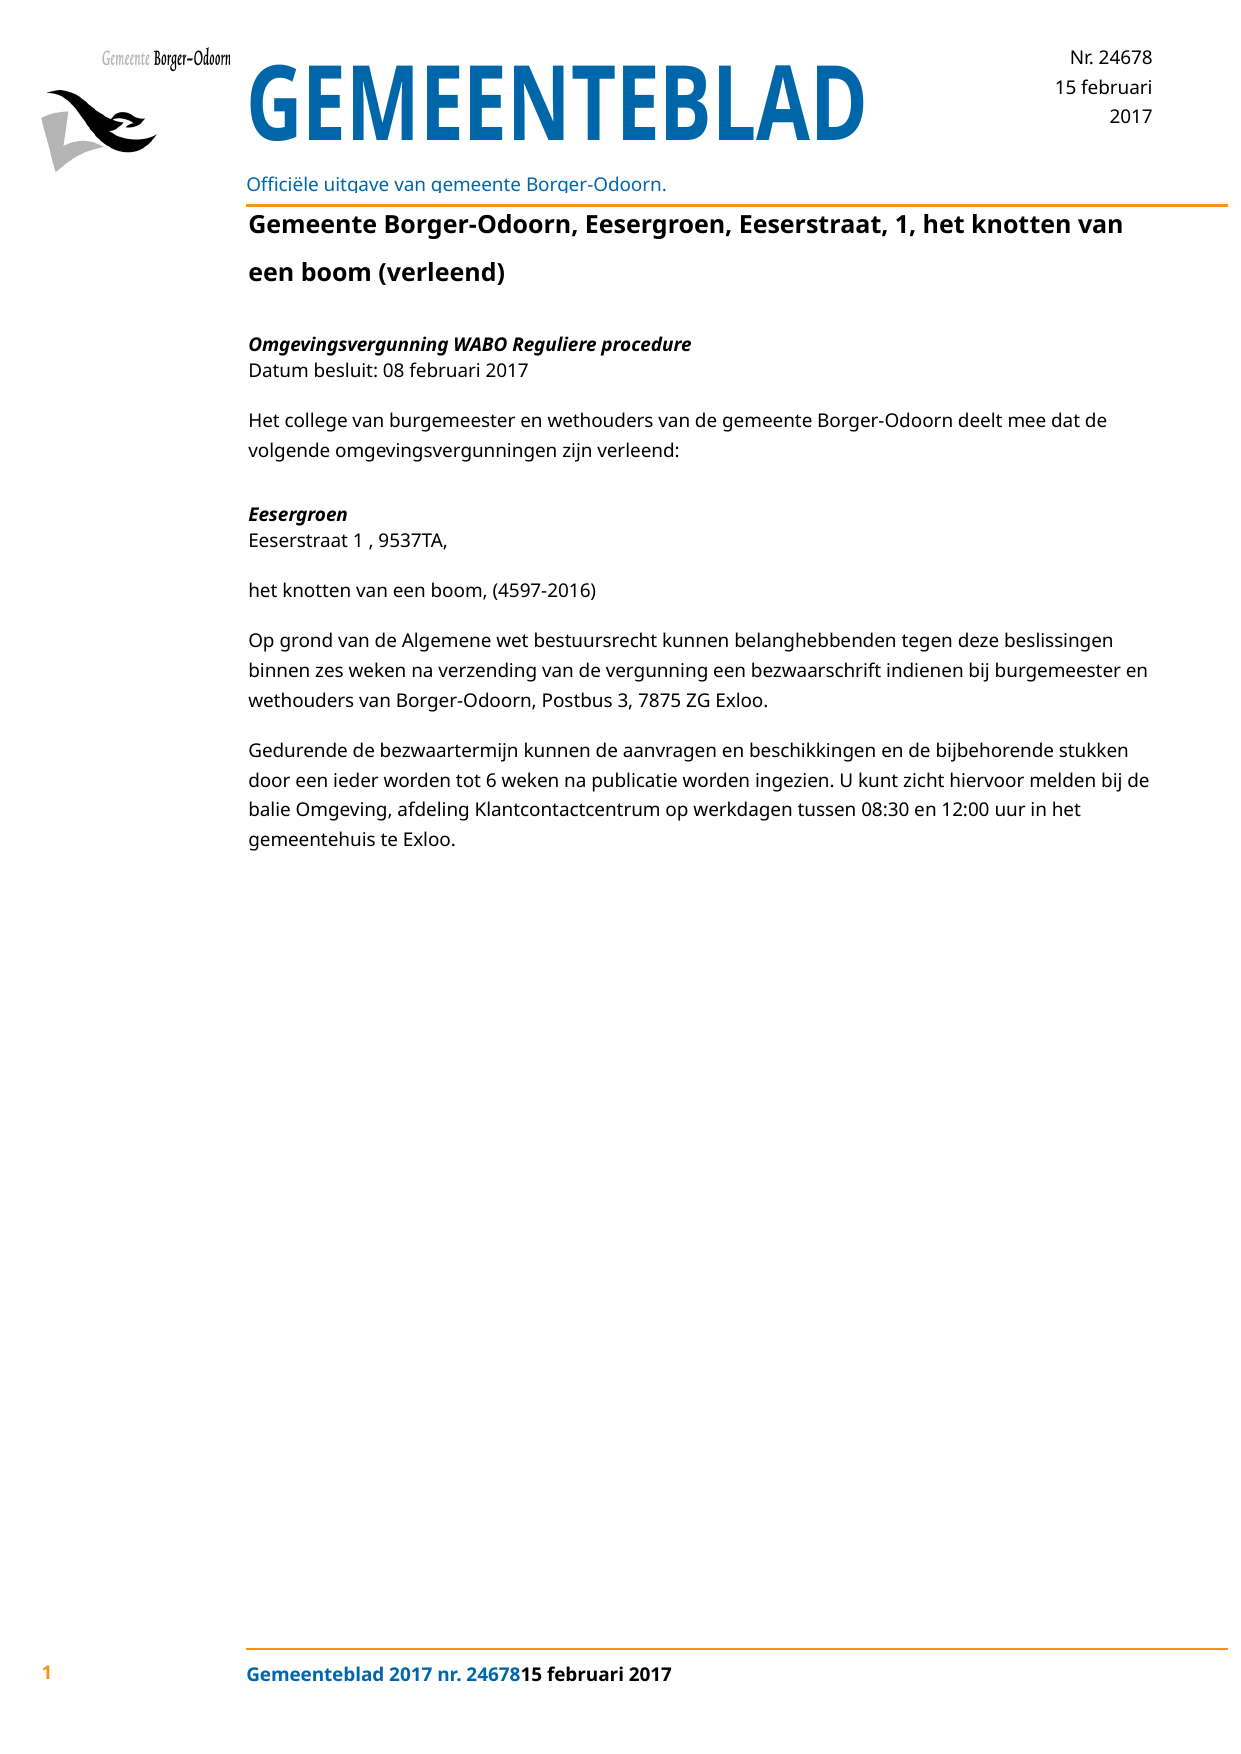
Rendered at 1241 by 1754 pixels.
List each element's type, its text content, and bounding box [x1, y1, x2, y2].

picture [41, 47, 231, 172]
text Eeserstraat 1 , 9537TA, [248, 527, 1152, 553]
text Gemeente Borger-Odoorn, Eesergroen, Eeserstraat, 1, het knotten van een boom (verleend) [248, 207, 1152, 288]
text Datum besluit: 08 februari 2017 [248, 357, 1152, 383]
text Omgevingsvergunning WABO Reguliere procedure [248, 331, 1152, 357]
text het knotten van een boom, (4597-2016) [248, 577, 1152, 603]
text Het college van burgemeester en wethouders van de gemeente Borger-Odoorn deelt mee dat de volgende omgevingsvergunningen zijn verleend: [248, 408, 1152, 463]
text Gedurende de bezwaartermijn kunnen de aanvragen en beschikkingen en de bijbehorende stukken door een ieder worden tot 6 weken na publicatie worden ingezien. U kunt zicht hiervoor melden bij de balie Omgeving, afdeling Klantcontactcentrum op werkdagen tussen 08:30 en 12:00 uur in het gemeentehuis te Exloo. [248, 737, 1152, 852]
text Eesergroen [248, 501, 1152, 527]
text Op grond van de Algemene wet bestuursrecht kunnen belanghebbenden tegen deze beslissingen binnen zes weken na verzending van de vergunning een bezwaarschrift indienen bij burgemeester en wethouders van Borger-Odoorn, Postbus 3, 7875 ZG Exloo. [248, 628, 1152, 713]
